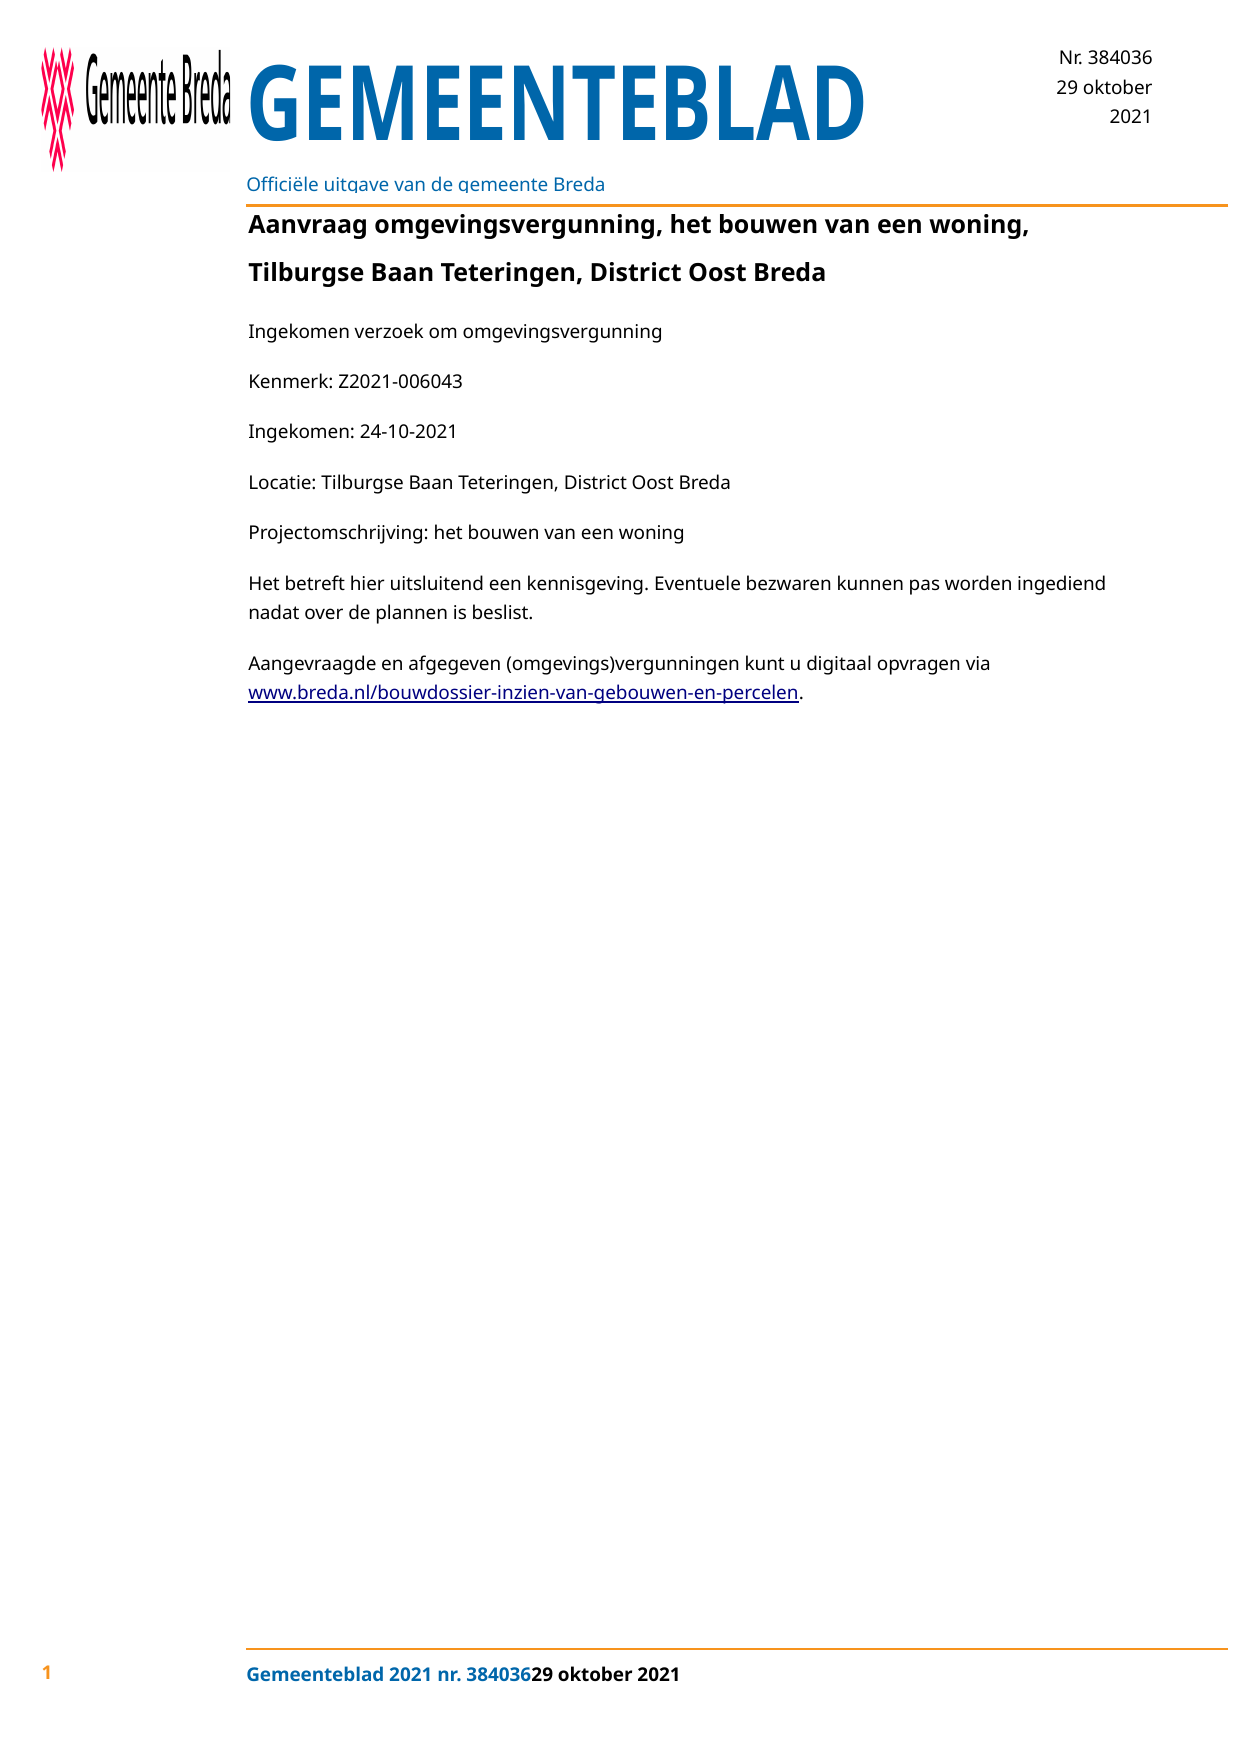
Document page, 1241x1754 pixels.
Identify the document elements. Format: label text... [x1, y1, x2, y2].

text Aangevraagde en afgegeven (omgevings)vergunningen kunt u digitaal opvragen via www.breda.nl/bouwdossier-inzien-van-gebouwen-en-percelen. [248, 650, 1152, 705]
text Ingekomen: 24-10-2021 [248, 419, 1152, 444]
text Projectomschrijving: het bouwen van een woning [248, 519, 1152, 545]
text Ingekomen verzoek om omgevingsvergunning [248, 318, 1152, 344]
text Locatie: Tilburgse Baan Teteringen, District Oost Breda [248, 469, 1152, 495]
text Aanvraag omgevingsvergunning, het bouwen van een woning, Tilburgse Baan Teteringen, District Oost Breda [248, 207, 1152, 288]
picture [41, 47, 231, 172]
text Het betreft hier uitsluitend een kennisgeving. Eventuele bezwaren kunnen pas worden ingediend nadat over de plannen is beslist. [248, 570, 1152, 625]
text Kenmerk: Z2021-006043 [248, 368, 1152, 394]
